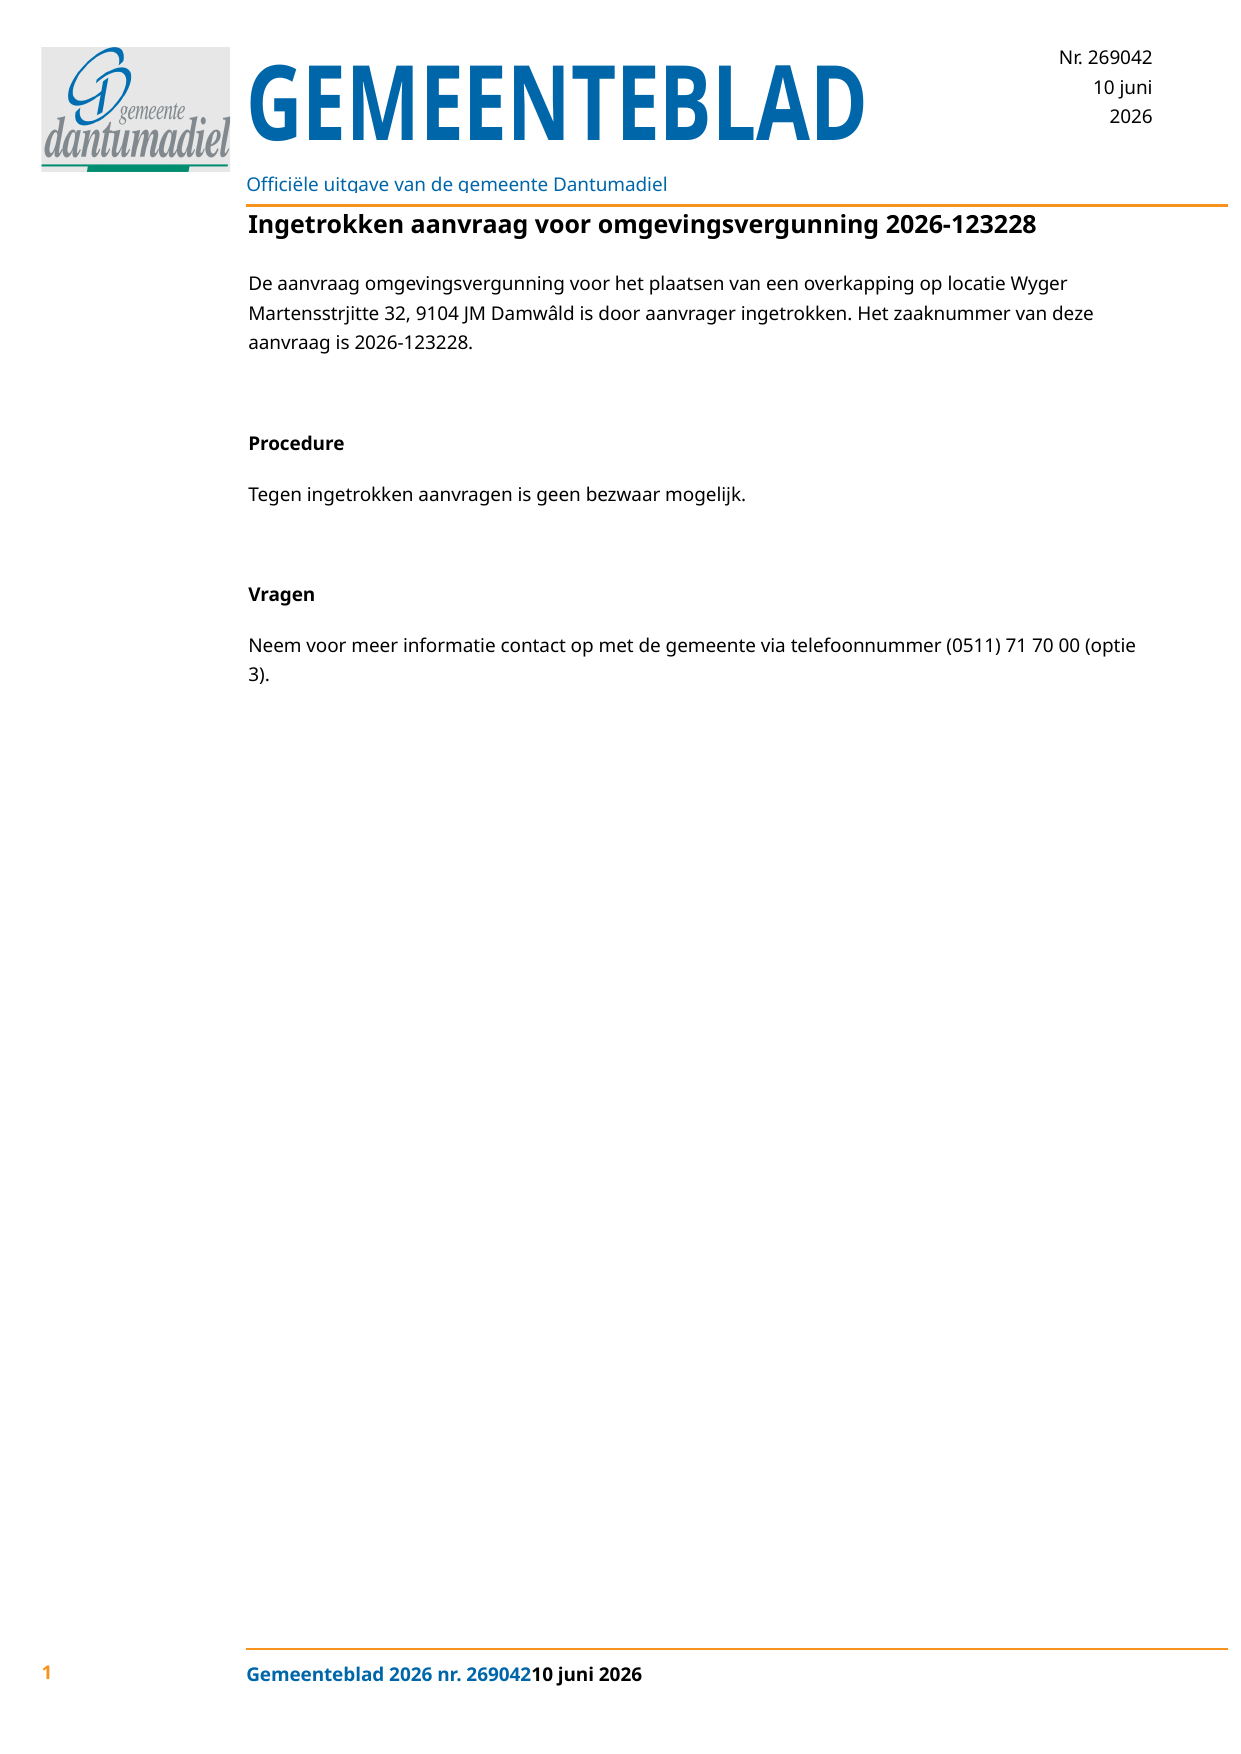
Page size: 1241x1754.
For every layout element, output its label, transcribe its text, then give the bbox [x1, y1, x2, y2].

text Tegen ingetrokken aanvragen is geen bezwaar mogelijk. [248, 481, 1152, 506]
picture [41, 47, 231, 172]
text Ingetrokken aanvraag voor omgevingsvergunning 2026-123228 [248, 207, 1152, 241]
text Procedure [248, 430, 1152, 456]
text Vragen [248, 582, 1152, 607]
text Neem voor meer informatie contact op met de gemeente via telefoonnummer (0511) 71 70 00 (optie 3). [248, 632, 1152, 687]
text De aanvraag omgevingsvergunning voor het plaatsen van een overkapping op locatie Wyger Martensstrjitte 32, 9104 JM Damwâld is door aanvrager ingetrokken. Het zaaknummer van deze aanvraag is 2026-123228. [248, 270, 1152, 355]
